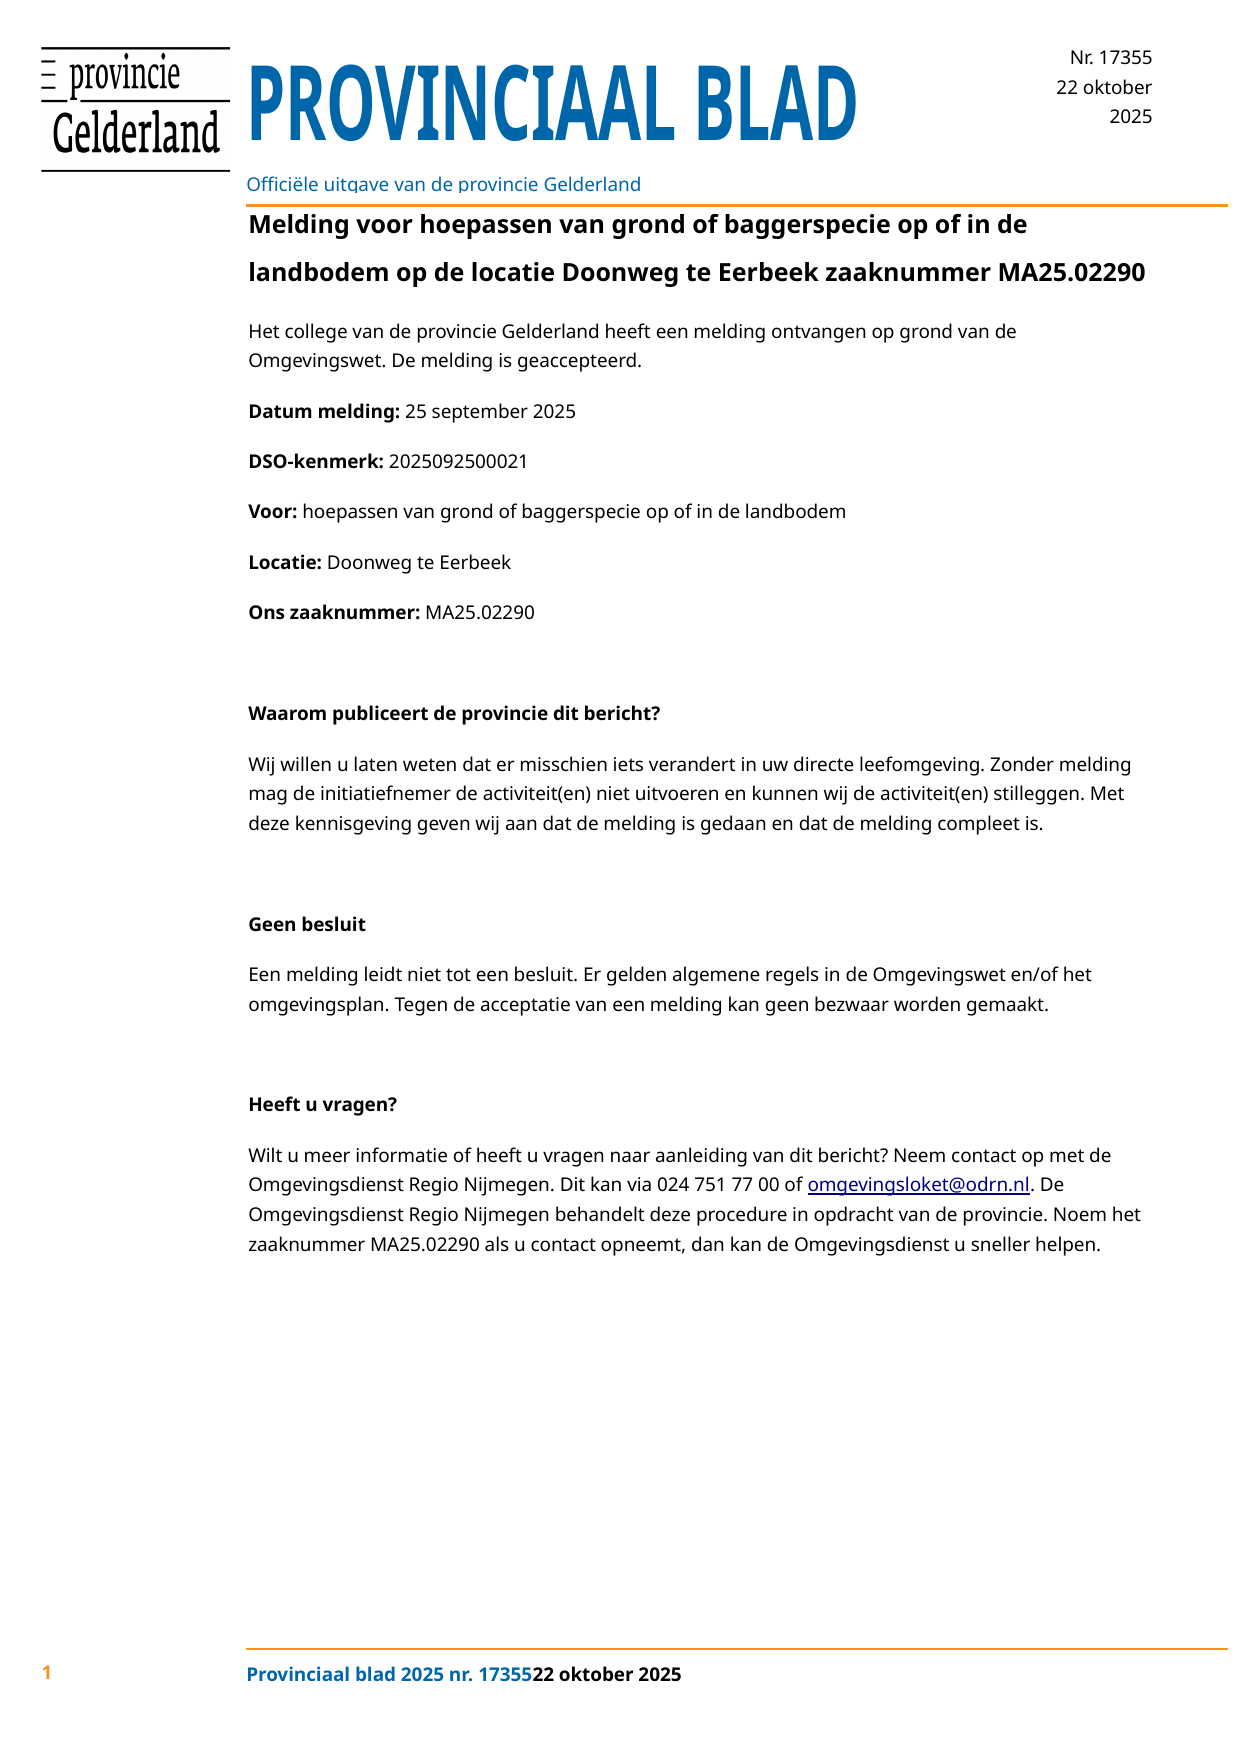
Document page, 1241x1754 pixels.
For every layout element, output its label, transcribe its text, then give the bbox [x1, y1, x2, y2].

text Locatie: Doonweg te Eerbeek [248, 549, 1152, 575]
text Een melding leidt niet tot een besluit. Er gelden algemene regels in de Omgevingswet en/of het omgevingsplan. Tegen de acceptatie van een melding kan geen bezwaar worden gemaakt. [248, 961, 1152, 1017]
picture [41, 47, 231, 172]
text Wij willen u laten weten dat er misschien iets verandert in uw directe leefomgeving. Zonder melding mag de initiatiefnemer de activiteit(en) niet uitvoeren en kunnen wij de activiteit(en) stilleggen. Met deze kennisgeving geven wij aan dat de melding is gedaan en dat de melding compleet is. [248, 751, 1152, 836]
text Het college van de provincie Gelderland heeft een melding ontvangen op grond van de Omgevingswet. De melding is geaccepteerd. [248, 318, 1152, 373]
text Voor: hoepassen van grond of baggerspecie op of in de landbodem [248, 499, 1152, 524]
text Wilt u meer informatie of heeft u vragen naar aanleiding van dit bericht? Neem contact op met de Omgevingsdienst Regio Nijmegen. Dit kan via 024 751 77 00 of omgevingsloket@odrn.nl. De Omgevingsdienst Regio Nijmegen behandelt deze procedure in opdracht van de provincie. Noem het zaaknummer MA25.02290 als u contact opneemt, dan kan de Omgevingsdienst u sneller helpen. [248, 1142, 1152, 1257]
text Melding voor hoepassen van grond of baggerspecie op of in de landbodem op de locatie Doonweg te Eerbeek zaaknummer MA25.02290 [248, 207, 1152, 288]
text Heeft u vragen? [248, 1092, 1152, 1117]
text Geen besluit [248, 911, 1152, 937]
text DSO-kenmerk: 2025092500021 [248, 448, 1152, 474]
text Datum melding: 25 september 2025 [248, 398, 1152, 424]
text Ons zaaknummer: MA25.02290 [248, 599, 1152, 625]
text Waarom publiceert de provincie dit bericht? [248, 700, 1152, 726]
